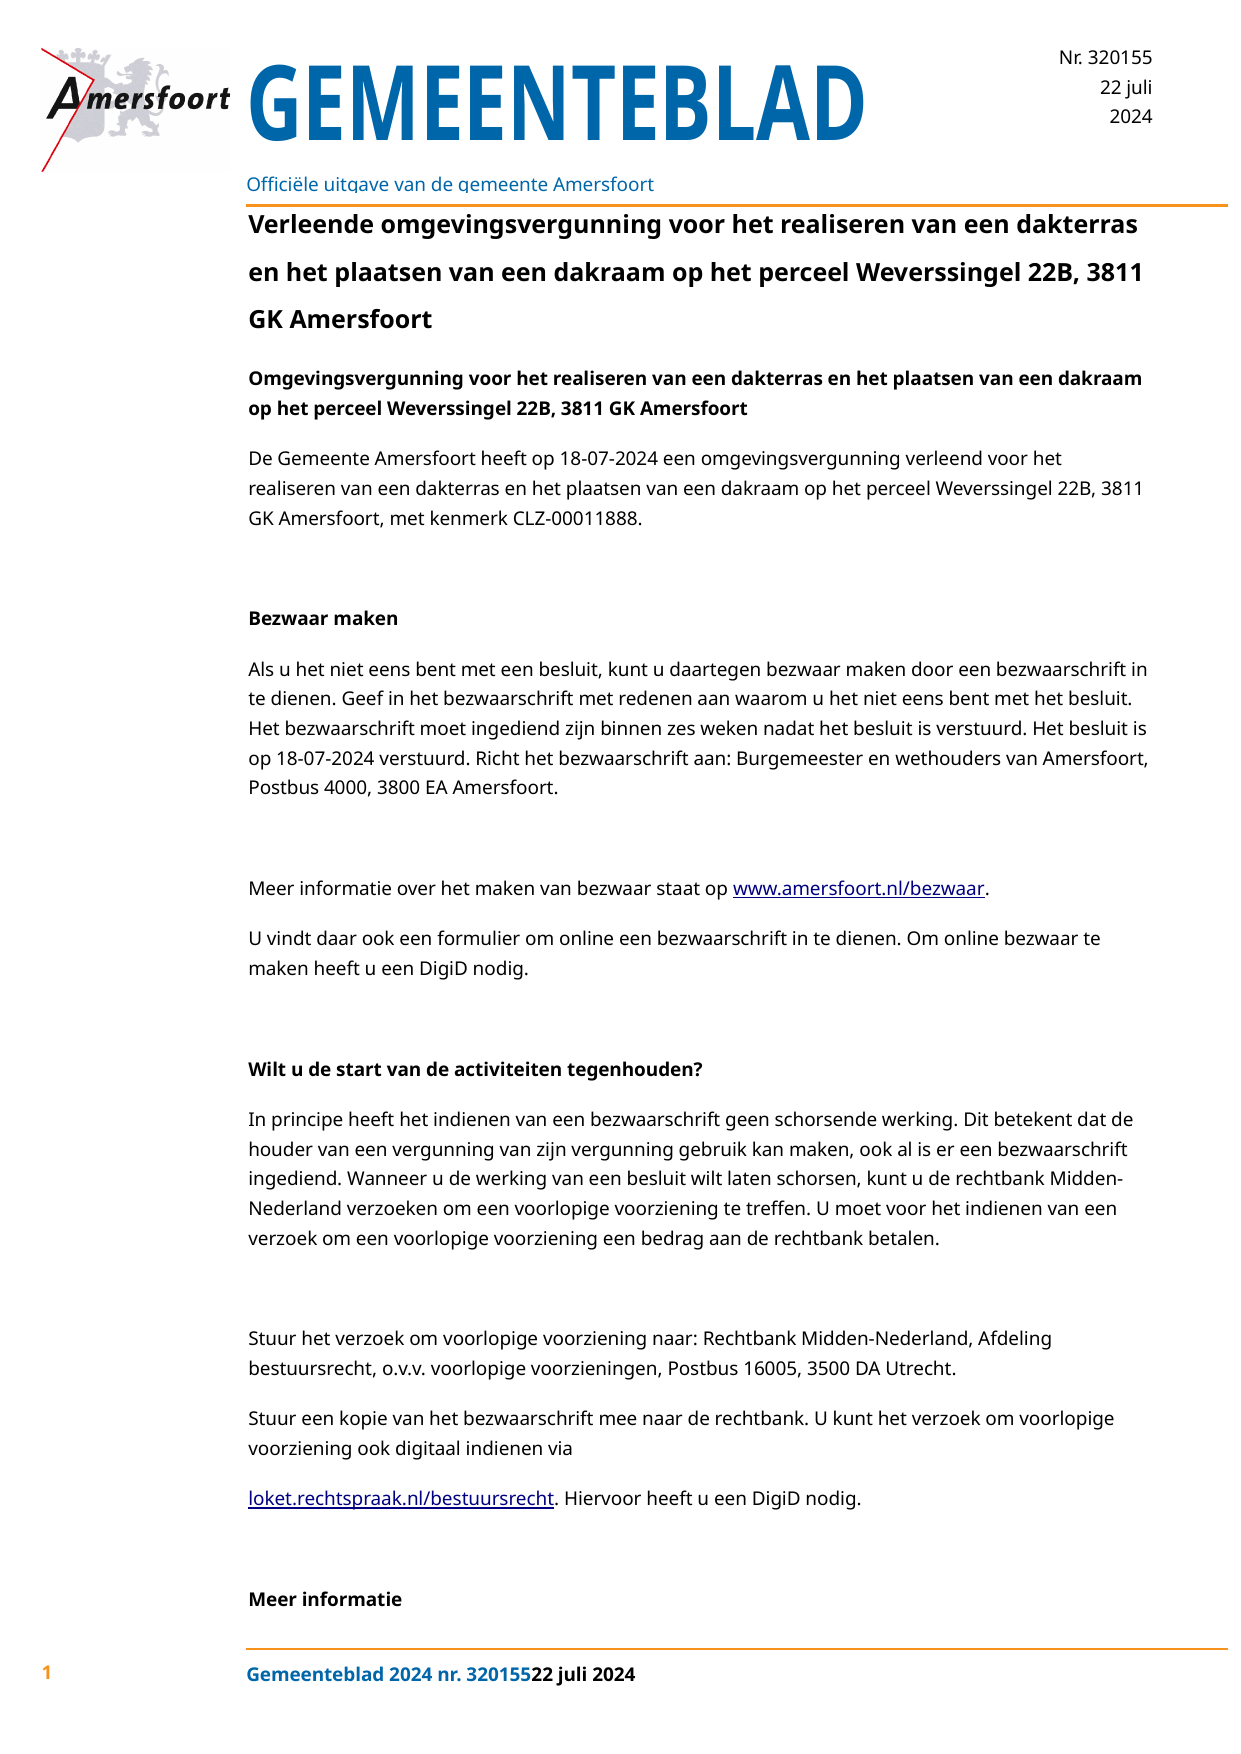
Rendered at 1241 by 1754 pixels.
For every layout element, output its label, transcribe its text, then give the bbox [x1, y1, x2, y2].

text Als u het niet eens bent met een besluit, kunt u daartegen bezwaar maken door een bezwaarschrift in te dienen. Geef in het bezwaarschrift met redenen aan waarom u het niet eens bent met het besluit. Het bezwaarschrift moet ingediend zijn binnen zes weken nadat het besluit is verstuurd. Het besluit is op 18-07-2024 verstuurd. Richt het bezwaarschrift aan: Burgemeester en wethouders van Amersfoort, Postbus 4000, 3800 EA Amersfoort. [248, 656, 1152, 800]
text Stuur het verzoek om voorlopige voorziening naar: Rechtbank Midden-Nederland, Afdeling bestuursrecht, o.v.v. voorlopige voorzieningen, Postbus 16005, 3500 DA Utrecht. [248, 1326, 1152, 1381]
text loket.rechtspraak.nl/bestuursrecht. Hiervoor heeft u een DigiD nodig. [248, 1486, 1152, 1511]
text Bezwaar maken [248, 606, 1152, 631]
text Wilt u de start van de activiteiten tegenhouden? [248, 1056, 1152, 1082]
text De Gemeente Amersfoort heeft op 18-07-2024 een omgevingsvergunning verleend voor het realiseren van een dakterras en het plaatsen van een dakraam op het perceel Weverssingel 22B, 3811 GK Amersfoort, met kenmerk CLZ-00011888. [248, 446, 1152, 530]
text In principe heeft het indienen van een bezwaarschrift geen schorsende werking. Dit betekent dat de houder van een vergunning van zijn vergunning gebruik kan maken, ook al is er een bezwaarschrift ingediend. Wanneer u de werking van een besluit wilt laten schorsen, kunt u de rechtbank Midden-Nederland verzoeken om een voorlopige voorziening te treffen. U moet voor het indienen van een verzoek om een voorlopige voorziening een bedrag aan de rechtbank betalen. [248, 1106, 1152, 1250]
text Stuur een kopie van het bezwaarschrift mee naar de rechtbank. U kunt het verzoek om voorlopige voorziening ook digitaal indienen via [248, 1406, 1152, 1461]
text U vindt daar ook een formulier om online een bezwaarschrift in te dienen. Om online bezwaar te maken heeft u een DigiD nodig. [248, 926, 1152, 981]
text Verleende omgevingsvergunning voor het realiseren van een dakterras en het plaatsen van een dakraam op het perceel Weverssingel 22B, 3811 GK Amersfoort [248, 207, 1152, 336]
text Meer informatie [248, 1586, 1152, 1612]
text Omgevingsvergunning voor het realiseren van een dakterras en het plaatsen van een dakraam op het perceel Weverssingel 22B, 3811 GK Amersfoort [248, 366, 1152, 421]
picture [41, 47, 231, 172]
text Meer informatie over het maken van bezwaar staat op www.amersfoort.nl/bezwaar. [248, 875, 1152, 901]
